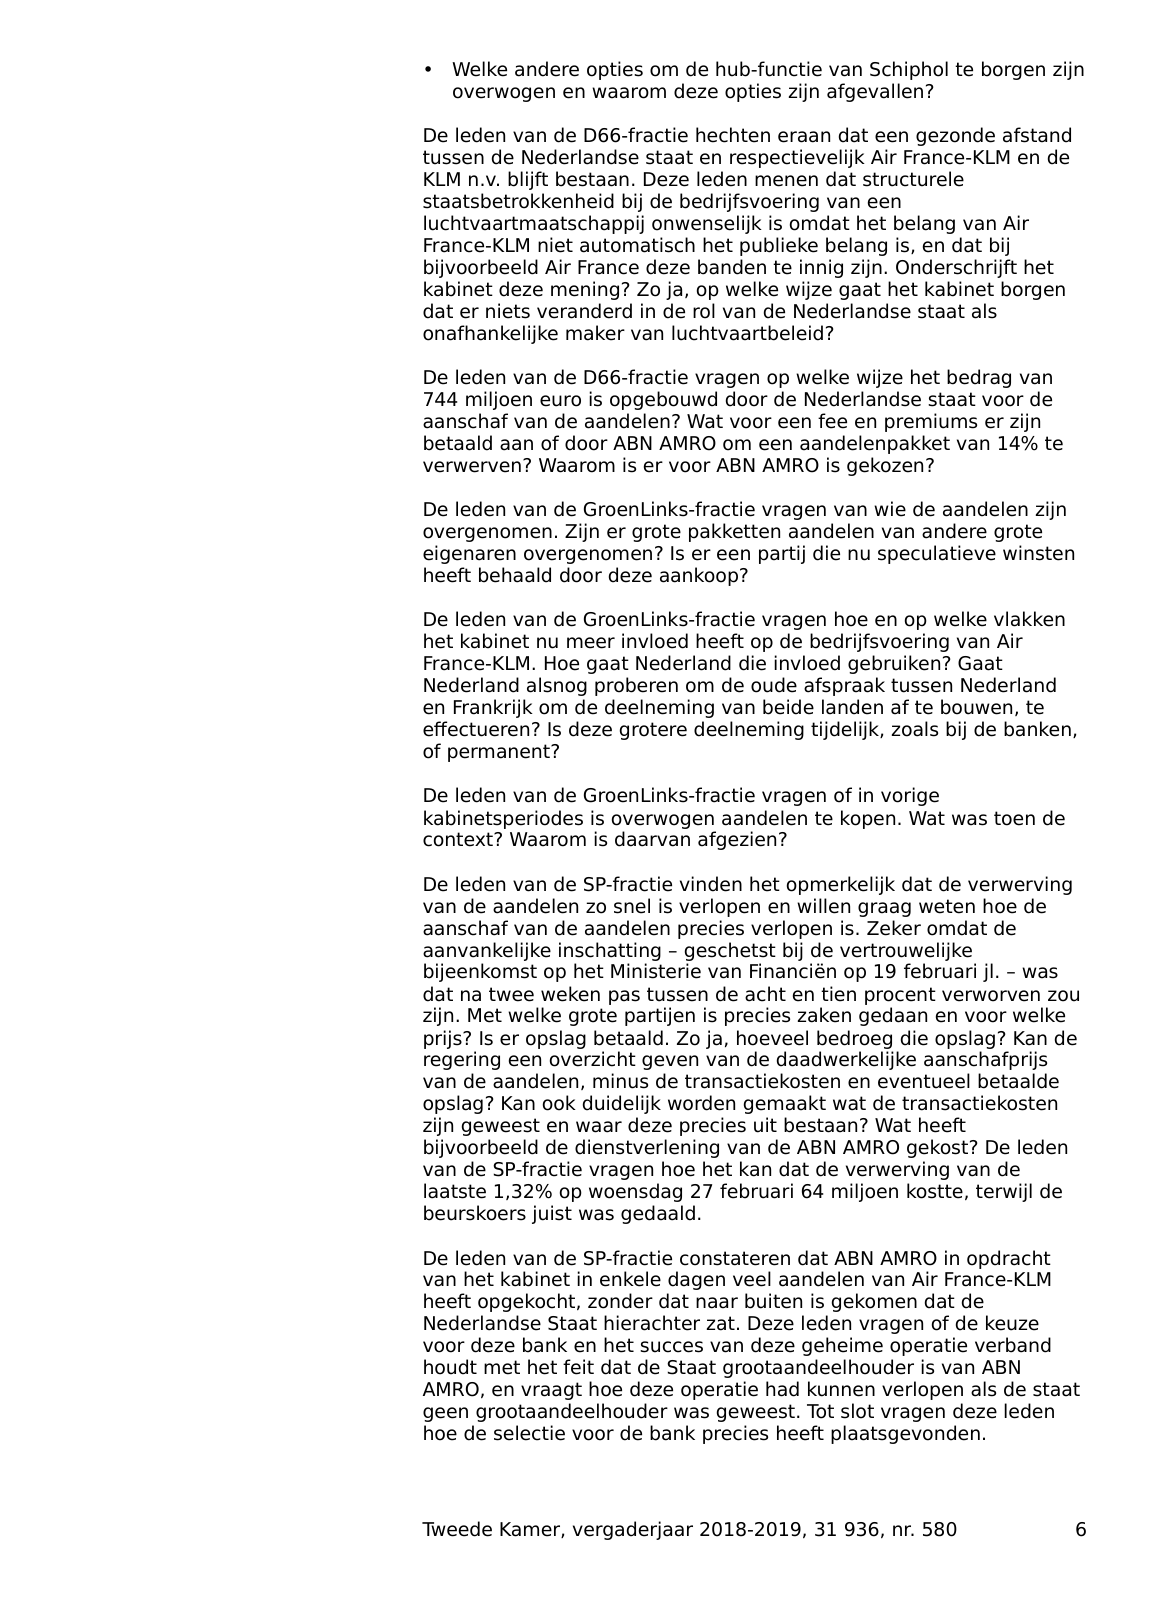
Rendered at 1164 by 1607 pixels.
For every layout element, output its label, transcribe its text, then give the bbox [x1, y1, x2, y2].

text De leden van de D66-fractie vragen op welke wijze het bedrag van 744 miljoen euro is opgebouwd door de Nederlandse staat voor de aanschaf van de aandelen? Wat voor een fee en premiums er zijn betaald aan of door ABN AMRO om een aandelenpakket van 14% te verwerven? Waarom is er voor ABN AMRO is gekozen? [422, 367, 1087, 477]
text De leden van de D66-fractie hechten eraan dat een gezonde afstand tussen de Nederlandse staat en respectievelijk Air France-KLM en de KLM n.v. blijft bestaan. Deze leden menen dat structurele staatsbetrokkenheid bij de bedrijfsvoering van een luchtvaartmaatschappij onwenselijk is omdat het belang van Air France-KLM niet automatisch het publieke belang is, en dat bij bijvoorbeeld Air France deze banden te innig zijn. Onderschrijft het kabinet deze mening? Zo ja, op welke wijze gaat het kabinet borgen dat er niets veranderd in de rol van de Nederlandse staat als onafhankelijke maker van luchtvaartbeleid? [422, 125, 1087, 345]
text • Welke andere opties om de hub-functie van Schiphol te borgen zijn overwogen en waarom deze opties zijn afgevallen? [422, 59, 1087, 103]
text De leden van de SP-fractie constateren dat ABN AMRO in opdracht van het kabinet in enkele dagen veel aandelen van Air France-KLM heeft opgekocht, zonder dat naar buiten is gekomen dat de Nederlandse Staat hierachter zat. Deze leden vragen of de keuze voor deze bank en het succes van deze geheime operatie verband houdt met het feit dat de Staat grootaandeelhouder is van ABN AMRO, en vraagt hoe deze operatie had kunnen verlopen als de staat geen grootaandeelhouder was geweest. Tot slot vragen deze leden hoe de selectie voor de bank precies heeft plaatsgevonden. [422, 1247, 1087, 1445]
text De leden van de SP-fractie vinden het opmerkelijk dat de verwerving van de aandelen zo snel is verlopen en willen graag weten hoe de aanschaf van de aandelen precies verlopen is. Zeker omdat de aanvankelijke inschatting – geschetst bij de vertrouwelijke bijeenkomst op het Ministerie van Financiën op 19 februari jl. – was dat na twee weken pas tussen de acht en tien procent verworven zou zijn. Met welke grote partijen is precies zaken gedaan en voor welke prijs? Is er opslag betaald. Zo ja, hoeveel bedroeg die opslag? Kan de regering een overzicht geven van de daadwerkelijke aanschafprijs van de aandelen, minus de transactiekosten en eventueel betaalde opslag? Kan ook duidelijk worden gemaakt wat de transactiekosten zijn geweest en waar deze precies uit bestaan? Wat heeft bijvoorbeeld de dienstverlening van de ABN AMRO gekost? De leden van de SP-fractie vragen hoe het kan dat de verwerving van de laatste 1,32% op woensdag 27 februari 64 miljoen kostte, terwijl de beurskoers juist was gedaald. [422, 873, 1087, 1225]
text De leden van de GroenLinks-fractie vragen van wie de aandelen zijn overgenomen. Zijn er grote pakketten aandelen van andere grote eigenaren overgenomen? Is er een partij die nu speculatieve winsten heeft behaald door deze aankoop? [422, 499, 1087, 587]
text De leden van de GroenLinks-fractie vragen hoe en op welke vlakken het kabinet nu meer invloed heeft op de bedrijfsvoering van Air France-KLM. Hoe gaat Nederland die invloed gebruiken? Gaat Nederland alsnog proberen om de oude afspraak tussen Nederland en Frankrijk om de deelneming van beide landen af te bouwen, te effectueren? Is deze grotere deelneming tijdelijk, zoals bij de banken, of permanent? [422, 609, 1087, 763]
text De leden van de GroenLinks-fractie vragen of in vorige kabinetsperiodes is overwogen aandelen te kopen. Wat was toen de context? Waarom is daarvan afgezien? [422, 785, 1087, 851]
